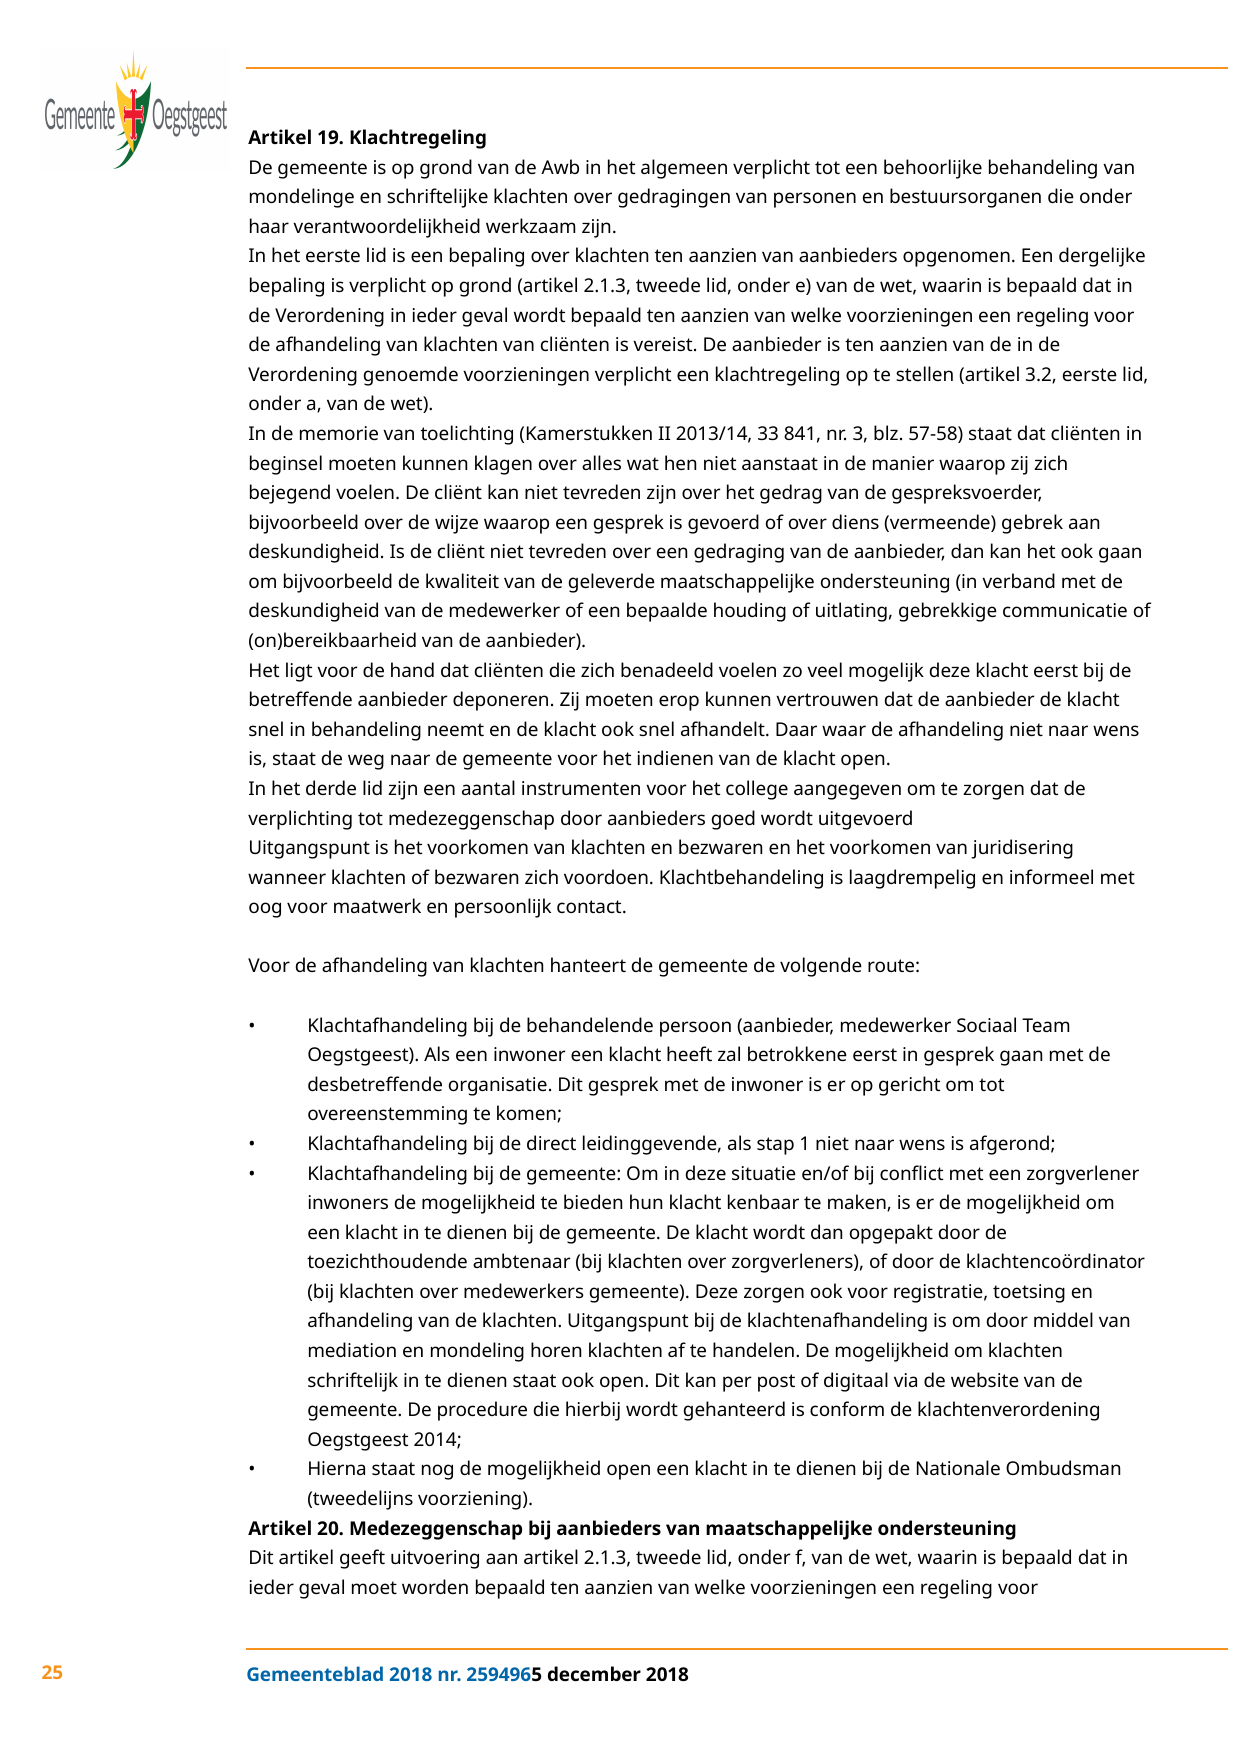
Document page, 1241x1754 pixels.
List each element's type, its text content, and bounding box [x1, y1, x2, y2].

text In het derde lid zijn een aantal instrumenten voor het college aangegeven om te zorgen dat de verplichting tot medezeggenschap door aanbieders goed wordt uitgevoerd [248, 775, 1152, 831]
picture [41, 47, 231, 172]
text In het eerste lid is een bepaling over klachten ten aanzien van aanbieders opgenomen. Een dergelijke bepaling is verplicht op grond (artikel 2.1.3, tweede lid, onder e) van de wet, waarin is bepaald dat in de Verordening in ieder geval wordt bepaald ten aanzien van welke voorzieningen een regeling voor de afhandeling van klachten van cliënten is vereist. De aanbieder is ten aanzien van de in de Verordening genoemde voorzieningen verplicht een klachtregeling op te stellen (artikel 3.2, eerste lid, onder a, van de wet). [248, 243, 1152, 416]
list Klachtafhandeling bij de behandelende persoon (aanbieder, medewerker Sociaal Team Oegstgeest). Als een inwoner een klacht heeft zal betrokkene eerst in gesprek gaan met de desbetreffende organisatie. Dit gesprek met de inwoner is er op gericht om tot overeenstemming te komen; [248, 1012, 1152, 1126]
text Dit artikel geeft uitvoering aan artikel 2.1.3, tweede lid, onder f, van de wet, waarin is bepaald dat in ieder geval moet worden bepaald ten aanzien van welke voorzieningen een regeling voor [248, 1544, 1152, 1600]
list Klachtafhandeling bij de gemeente: Om in deze situatie en/of bij conflict met een zorgverlener inwoners de mogelijkheid te bieden hun klacht kenbaar te maken, is er de mogelijkheid om een klacht in te dienen bij de gemeente. De klacht wordt dan opgepakt door de toezichthoudende ambtenaar (bij klachten over zorgverleners), of door de klachtencoördinator (bij klachten over medewerkers gemeente). Deze zorgen ook voor registratie, toetsing en afhandeling van de klachten. Uitgangspunt bij de klachtenafhandeling is om door middel van mediation en mondeling horen klachten af te handelen. De mogelijkheid om klachten schriftelijk in te dienen staat ook open. Dit kan per post of digitaal via de website van de gemeente. De procedure die hierbij wordt gehanteerd is conform de klachtenverordening Oegstgeest 2014; [248, 1160, 1152, 1452]
text Uitgangspunt is het voorkomen van klachten en bezwaren en het voorkomen van juridisering wanneer klachten of bezwaren zich voordoen. Klachtbehandeling is laagdrempelig en informeel met oog voor maatwerk en persoonlijk contact. [248, 834, 1152, 919]
text Voor de afhandeling van klachten hanteert de gemeente de volgende route: [248, 953, 1152, 978]
list Klachtafhandeling bij de direct leidinggevende, als stap 1 niet naar wens is afgerond; [248, 1130, 1152, 1156]
text De gemeente is op grond van de Awb in het algemeen verplicht tot een behoorlijke behandeling van mondelinge en schriftelijke klachten over gedragingen van personen en bestuursorganen die onder haar verantwoordelijkheid werkzaam zijn. [248, 154, 1152, 239]
text Het ligt voor de hand dat cliënten die zich benadeeld voelen zo veel mogelijk deze klacht eerst bij de betreffende aanbieder deponeren. Zij moeten erop kunnen vertrouwen dat de aanbieder de klacht snel in behandeling neemt en de klacht ook snel afhandelt. Daar waar de afhandeling niet naar wens is, staat de weg naar de gemeente voor het indienen van de klacht open. [248, 657, 1152, 771]
text In de memorie van toelichting (Kamerstukken II 2013/14, 33 841, nr. 3, blz. 57-58) staat dat cliënten in beginsel moeten kunnen klagen over alles wat hen niet aanstaat in de manier waarop zij zich bejegend voelen. De cliënt kan niet tevreden zijn over het gedrag van de gespreksvoerder, bijvoorbeeld over de wijze waarop een gesprek is gevoerd of over diens (vermeende) gebrek aan deskundigheid. Is de cliënt niet tevreden over een gedraging van de aanbieder, dan kan het ook gaan om bijvoorbeeld de kwaliteit van de geleverde maatschappelijke ondersteuning (in verband met de deskundigheid van de medewerker of een bepaalde houding of uitlating, gebrekkige communicatie of (on)bereikbaarheid van de aanbieder). [248, 420, 1152, 653]
text Artikel 19. Klachtregeling [248, 124, 1152, 150]
text Artikel 20. Medezeggenschap bij aanbieders van maatschappelijke ondersteuning [248, 1515, 1152, 1541]
list Hierna staat nog de mogelijkheid open een klacht in te dienen bij de Nationale Ombudsman (tweedelijns voorziening). [248, 1456, 1152, 1511]
